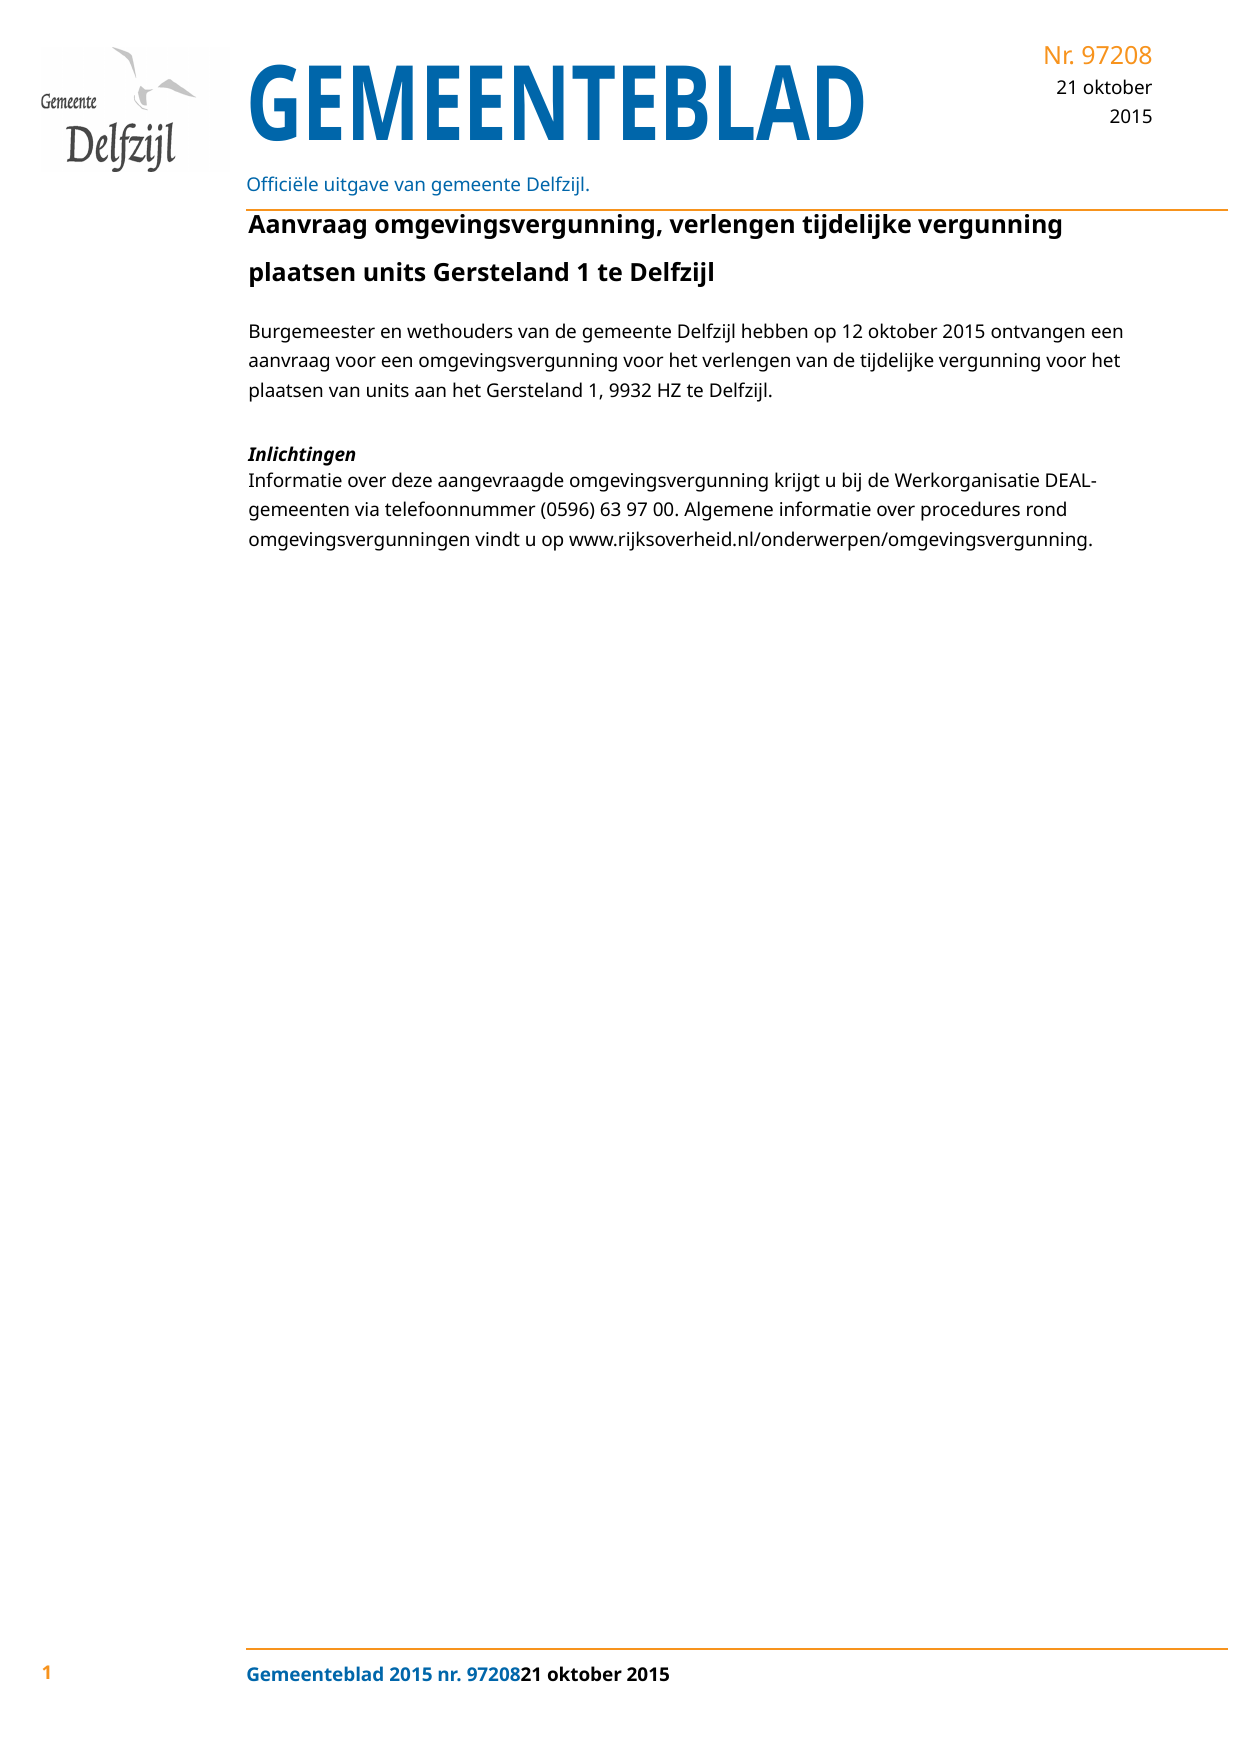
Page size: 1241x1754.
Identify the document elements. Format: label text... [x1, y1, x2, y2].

picture [41, 47, 231, 172]
text Informatie over deze aangevraagde omgevingsvergunning krijgt u bij de Werkorganisatie DEAL-gemeenten via telefoonnummer (0596) 63 97 00. Algemene informatie over procedures rond omgevingsvergunningen vindt u op www.rijksoverheid.nl/onderwerpen/omgevingsvergunning. [248, 467, 1152, 552]
text Inlichtingen [248, 441, 1152, 467]
text Burgemeester en wethouders van de gemeente Delfzijl hebben op 12 oktober 2015 ontvangen een aanvraag voor een omgevingsvergunning voor het verlengen van de tijdelijke vergunning voor het plaatsen van units aan het Gersteland 1, 9932 HZ te Delfzijl. [248, 318, 1152, 403]
text Aanvraag omgevingsvergunning, verlengen tijdelijke vergunning plaatsen units Gersteland 1 te Delfzijl [248, 211, 1152, 288]
